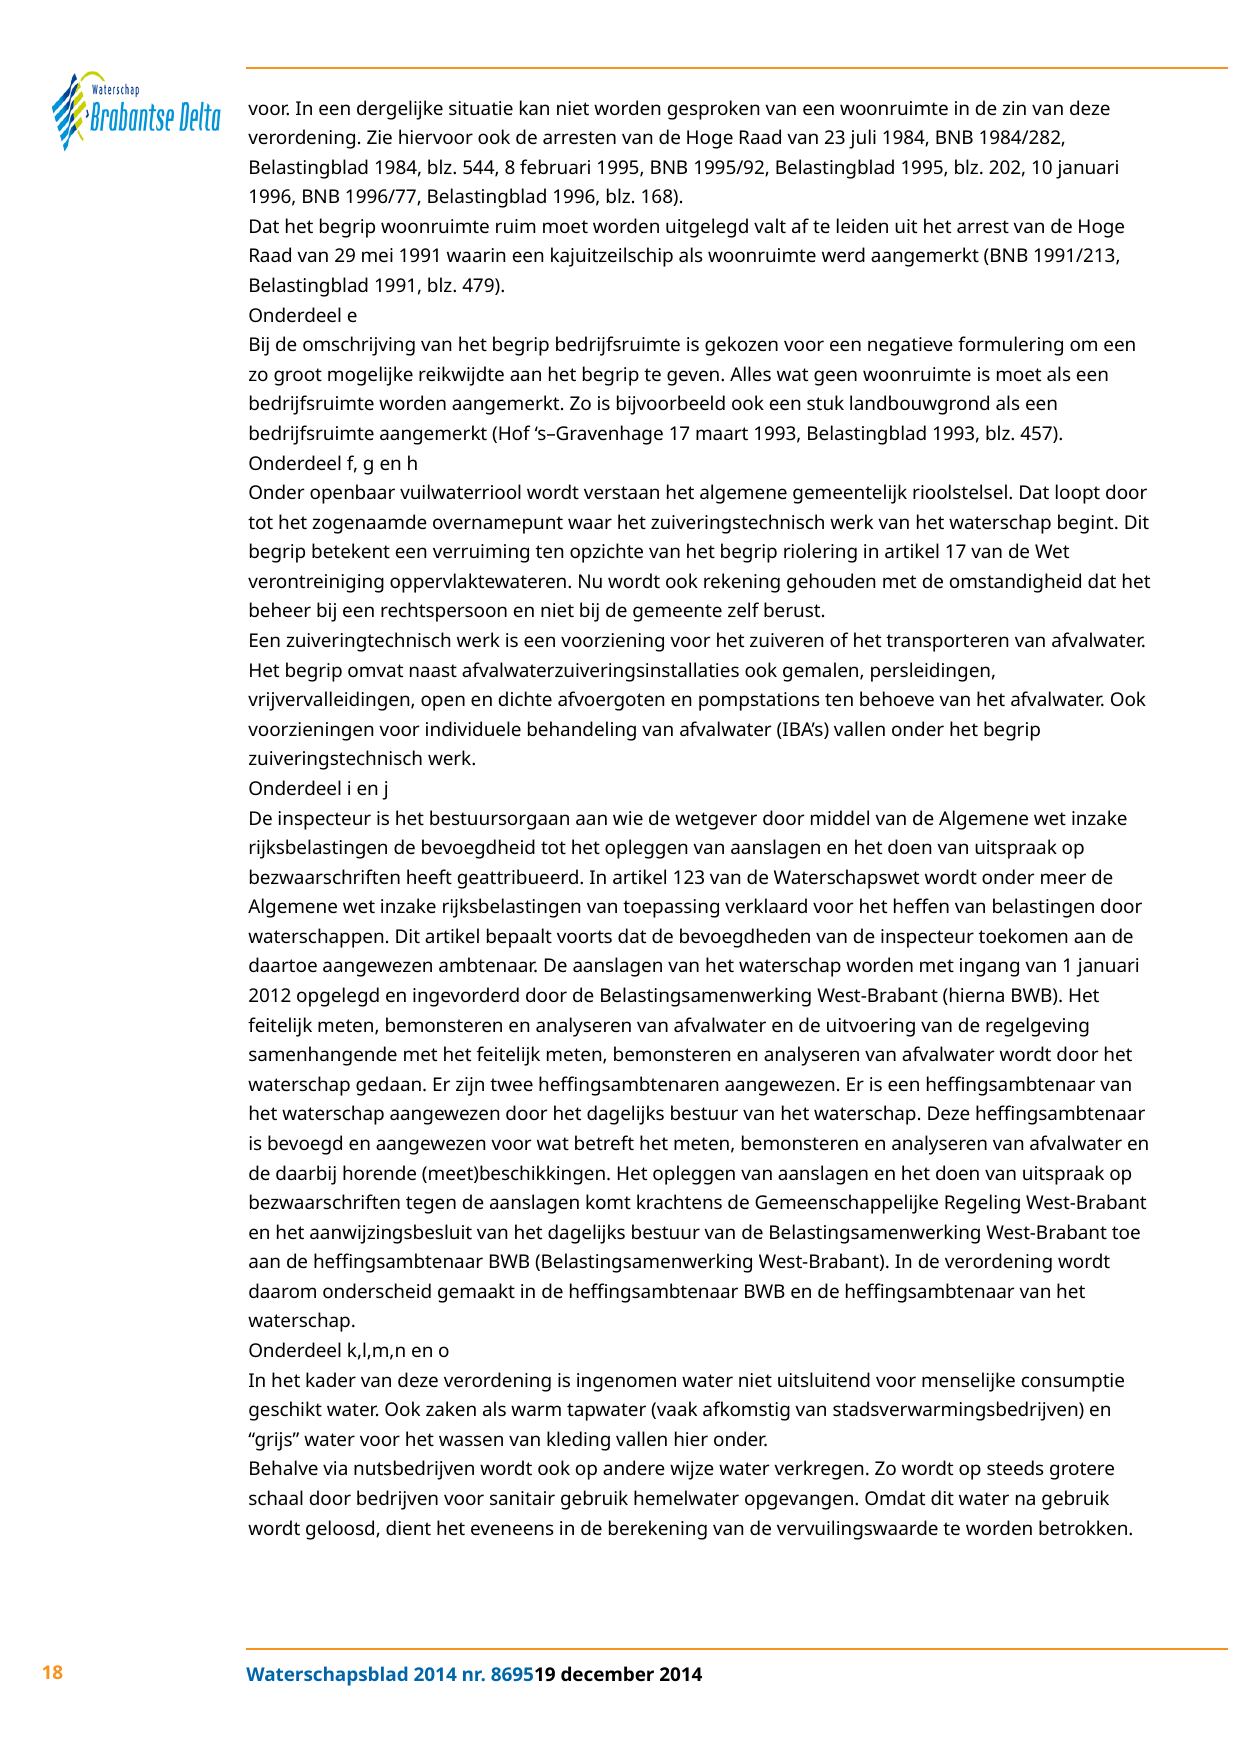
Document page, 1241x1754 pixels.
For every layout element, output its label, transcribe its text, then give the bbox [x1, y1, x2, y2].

text De inspecteur is het bestuursorgaan aan wie de wetgever door middel van de Algemene wet inzake rijksbelastingen de bevoegdheid tot het opleggen van aanslagen en het doen van uitspraak op bezwaarschriften heeft geattribueerd. In artikel 123 van de Waterschapswet wordt onder meer de Algemene wet inzake rijksbelastingen van toepassing verklaard voor het heffen van belastingen door waterschappen. Dit artikel bepaalt voorts dat de bevoegdheden van de inspecteur toekomen aan de daartoe aangewezen ambtenaar. De aanslagen van het waterschap worden met ingang van 1 januari 2012 opgelegd en ingevorderd door de Belastingsamenwerking West-Brabant (hierna BWB). Het feitelijk meten, bemonsteren en analyseren van afvalwater en de uitvoering van de regelgeving samenhangende met het feitelijk meten, bemonsteren en analyseren van afvalwater wordt door het waterschap gedaan. Er zijn twee heffingsambtenaren aangewezen. Er is een heffingsambtenaar van het waterschap aangewezen door het dagelijks bestuur van het waterschap. Deze heffingsambtenaar is bevoegd en aangewezen voor wat betreft het meten, bemonsteren en analyseren van afvalwater en de daarbij horende (meet)beschikkingen. Het opleggen van aanslagen en het doen van uitspraak op bezwaarschriften tegen de aanslagen komt krachtens de Gemeenschappelijke Regeling West-Brabant en het aanwijzingsbesluit van het dagelijks bestuur van de Belastingsamenwerking West-Brabant toe aan de heffingsambtenaar BWB (Belastingsamenwerking West-Brabant). In de verordening wordt daarom onderscheid gemaakt in de heffingsambtenaar BWB en de heffingsambtenaar van het waterschap. [248, 805, 1152, 1333]
text Onderdeel f, g en h [248, 450, 1152, 476]
text In het kader van deze verordening is ingenomen water niet uitsluitend voor menselijke consumptie geschikt water. Ook zaken als warm tapwater (vaak afkomstig van stadsverwarmingsbedrijven) en “grijs” water voor het wassen van kleding vallen hier onder. [248, 1367, 1152, 1452]
text Behalve via nutsbedrijven wordt ook op andere wijze water verkregen. Zo wordt op steeds grotere schaal door bedrijven voor sanitair gebruik hemelwater opgevangen. Omdat dit water na gebruik wordt geloosd, dient het eveneens in de berekening van de vervuilingswaarde te worden betrokken. [248, 1456, 1152, 1541]
text Onder openbaar vuilwaterriool wordt verstaan het algemene gemeentelijk rioolstelsel. Dat loopt door tot het zogenaamde overnamepunt waar het zuiveringstechnisch werk van het waterschap begint. Dit begrip betekent een verruiming ten opzichte van het begrip riolering in artikel 17 van de Wet verontreiniging oppervlaktewateren. Nu wordt ook rekening gehouden met de omstandigheid dat het beheer bij een rechtspersoon en niet bij de gemeente zelf berust. [248, 479, 1152, 623]
text Een zuiveringtechnisch werk is een voorziening voor het zuiveren of het transporteren van afvalwater. Het begrip omvat naast afvalwaterzuiveringsinstallaties ook gemalen, persleidingen, vrijvervalleidingen, open en dichte afvoergoten en pompstations ten behoeve van het afvalwater. Ook voorzieningen voor individuele behandeling van afvalwater (IBA’s) vallen onder het begrip zuiveringstechnisch werk. [248, 627, 1152, 771]
text voor. In een dergelijke situatie kan niet worden gesproken van een woonruimte in de zin van deze verordening. Zie hiervoor ook de arresten van de Hoge Raad van 23 juli 1984, BNB 1984/282, Belastingblad 1984, blz. 544, 8 februari 1995, BNB 1995/92, Belastingblad 1995, blz. 202, 10 januari 1996, BNB 1996/77, Belastingblad 1996, blz. 168). [248, 95, 1152, 209]
text Onderdeel e [248, 302, 1152, 328]
text Onderdeel k,l,m,n en o [248, 1337, 1152, 1363]
text Onderdeel i en j [248, 775, 1152, 801]
picture [41, 47, 231, 172]
text Bij de omschrijving van het begrip bedrijfsruimte is gekozen voor een negatieve formulering om een zo groot mogelijke reikwijdte aan het begrip te geven. Alles wat geen woonruimte is moet als een bedrijfsruimte worden aangemerkt. Zo is bijvoorbeeld ook een stuk landbouwgrond als een bedrijfsruimte aangemerkt (Hof ‘s–Gravenhage 17 maart 1993, Belastingblad 1993, blz. 457). [248, 331, 1152, 446]
text Dat het begrip woonruimte ruim moet worden uitgelegd valt af te leiden uit het arrest van de Hoge Raad van 29 mei 1991 waarin een kajuitzeilschip als woonruimte werd aangemerkt (BNB 1991/213, Belastingblad 1991, blz. 479). [248, 213, 1152, 298]
